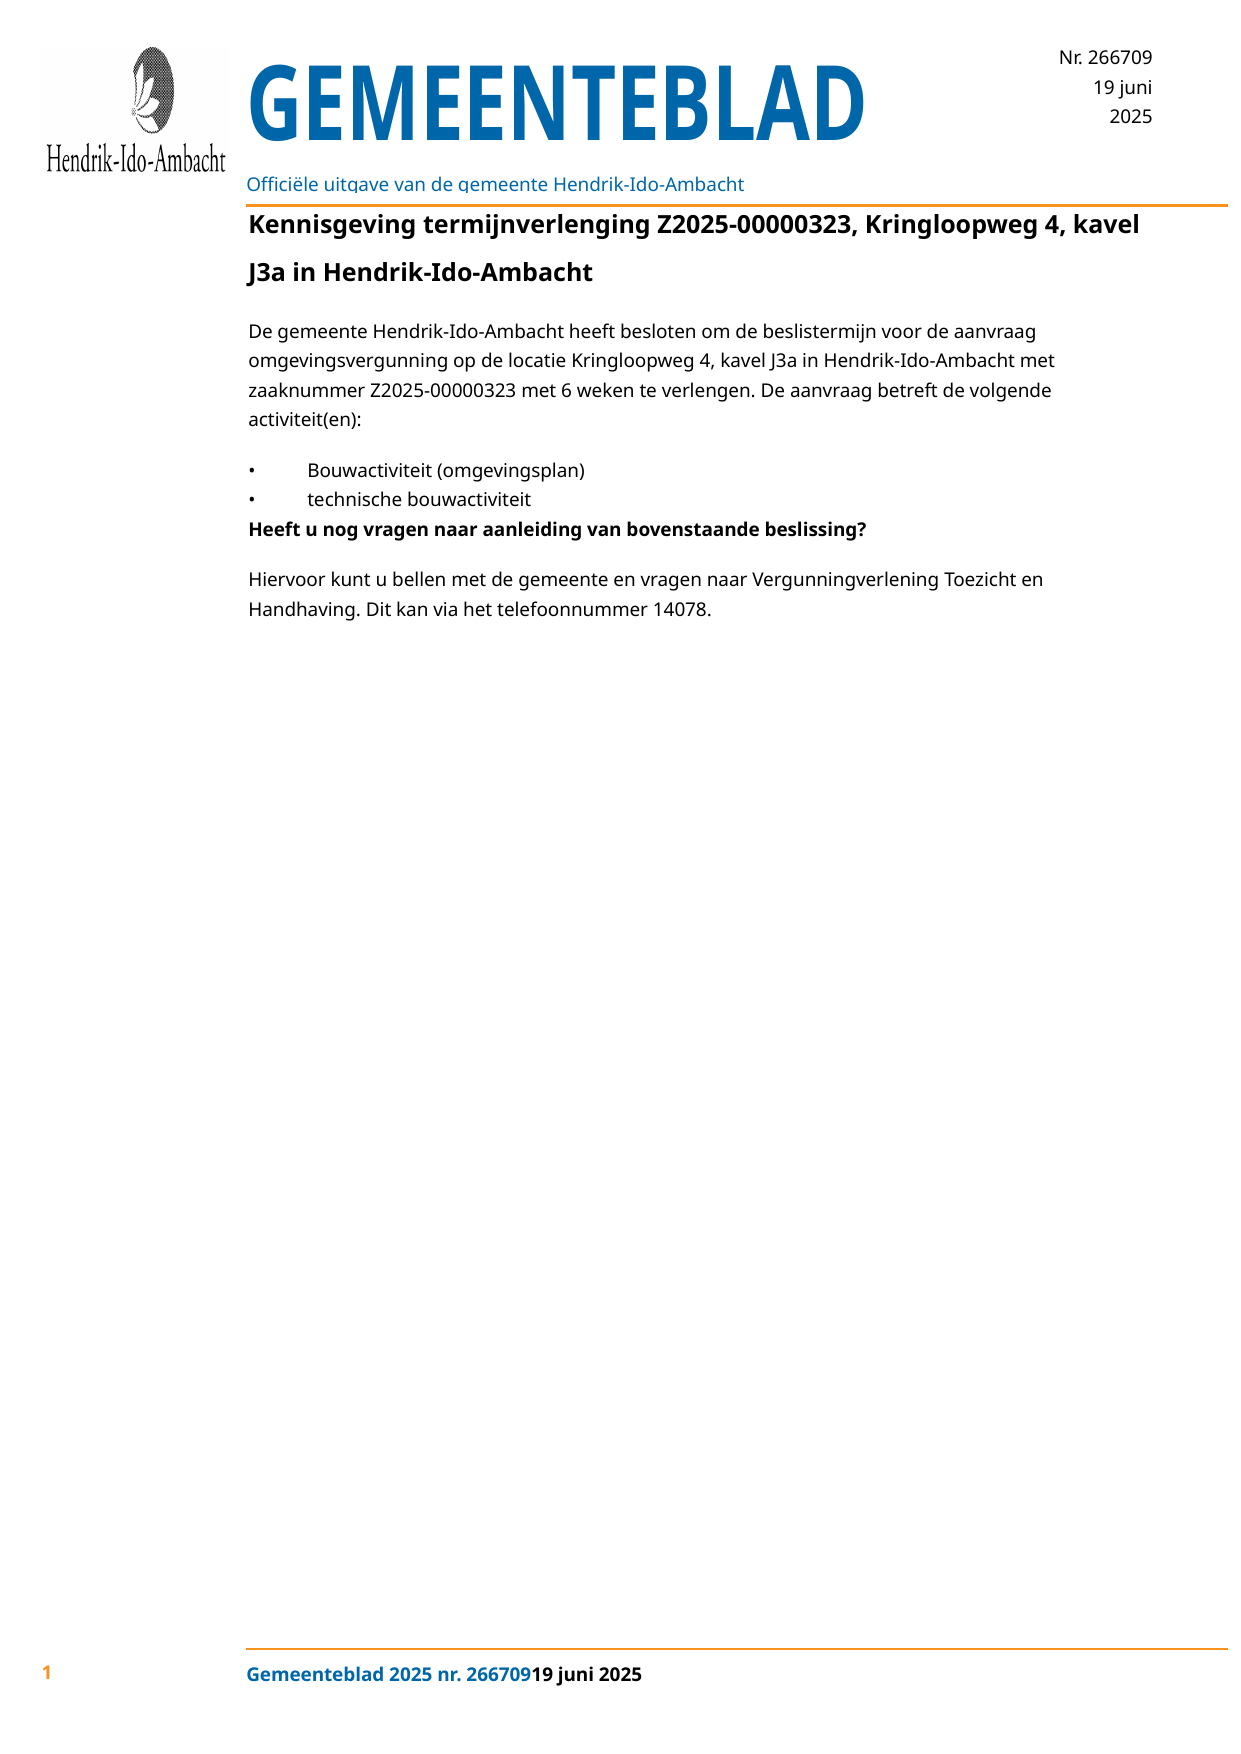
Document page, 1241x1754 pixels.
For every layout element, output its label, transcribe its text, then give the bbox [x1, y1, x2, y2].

list Bouwactiviteit (omgevingsplan) [248, 457, 1152, 483]
picture [41, 47, 231, 172]
list technische bouwactiviteit [248, 487, 1152, 512]
text Kennisgeving termijnverlenging Z2025-00000323, Kringloopweg 4, kavel J3a in Hendrik-Ido-Ambacht [248, 207, 1152, 288]
text Hiervoor kunt u bellen met de gemeente en vragen naar Vergunningverlening Toezicht en Handhaving. Dit kan via het telefoonnummer 14078. [248, 567, 1152, 622]
text Heeft u nog vragen naar aanleiding van bovenstaande beslissing? [248, 516, 1152, 542]
text De gemeente Hendrik-Ido-Ambacht heeft besloten om de beslistermijn voor de aanvraag omgevingsvergunning op de locatie Kringloopweg 4, kavel J3a in Hendrik-Ido-Ambacht met zaaknummer Z2025-00000323 met 6 weken te verlengen. De aanvraag betreft de volgende activiteit(en): [248, 318, 1152, 432]
